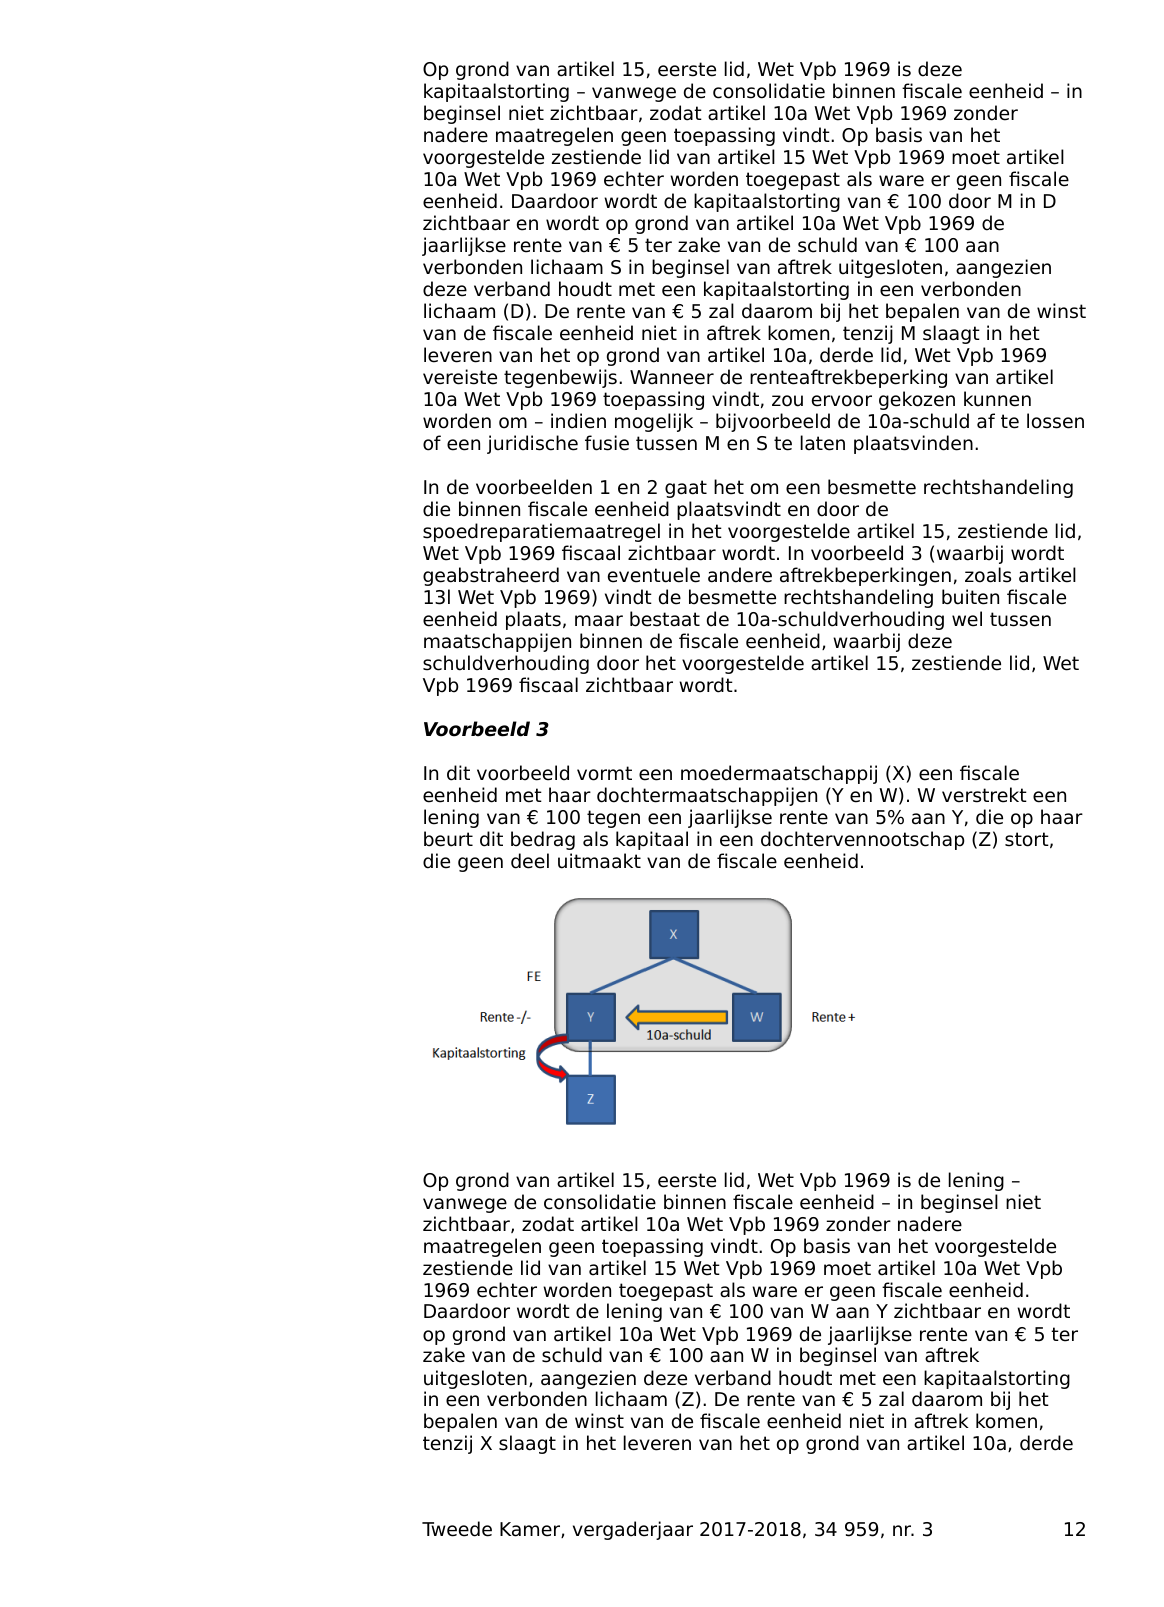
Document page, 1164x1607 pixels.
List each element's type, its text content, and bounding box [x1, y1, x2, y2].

picture [422, 895, 866, 1126]
text In dit voorbeeld vormt een moedermaatschappij (X) een fiscale eenheid met haar dochtermaatschappijen (Y en W). W verstrekt een lening van € 100 tegen een jaarlijkse rente van 5% aan Y, die op haar beurt dit bedrag als kapitaal in een dochtervennootschap (Z) stort, die geen deel uitmaakt van de fiscale eenheid. [422, 763, 1087, 873]
text In de voorbeelden 1 en 2 gaat het om een besmette rechtshandeling die binnen fiscale eenheid plaatsvindt en door de spoedreparatiemaatregel in het voorgestelde artikel 15, zestiende lid, Wet Vpb 1969 fiscaal zichtbaar wordt. In voorbeeld 3 (waarbij wordt geabstraheerd van eventuele andere aftrekbeperkingen, zoals artikel 13l Wet Vpb 1969) vindt de besmette rechtshandeling buiten fiscale eenheid plaats, maar bestaat de 10a-schuldverhouding wel tussen maatschappijen binnen de fiscale eenheid, waarbij deze schuldverhouding door het voorgestelde artikel 15, zestiende lid, Wet Vpb 1969 fiscaal zichtbaar wordt. [422, 477, 1087, 697]
text Op grond van artikel 15, eerste lid, Wet Vpb 1969 is de lening – vanwege de consolidatie binnen fiscale eenheid – in beginsel niet zichtbaar, zodat artikel 10a Wet Vpb 1969 zonder nadere maatregelen geen toepassing vindt. Op basis van het voorgestelde zestiende lid van artikel 15 Wet Vpb 1969 moet artikel 10a Wet Vpb 1969 echter worden toegepast als ware er geen fiscale eenheid. Daardoor wordt de lening van € 100 van W aan Y zichtbaar en wordt op grond van artikel 10a Wet Vpb 1969 de jaarlijkse rente van € 5 ter zake van de schuld van € 100 aan W in beginsel van aftrek uitgesloten, aangezien deze verband houdt met een kapitaalstorting in een verbonden lichaam (Z). De rente van € 5 zal daarom bij het bepalen van de winst van de fiscale eenheid niet in aftrek komen, tenzij X slaagt in het leveren van het op grond van artikel 10a, derde [422, 1169, 1087, 1455]
subtitle Voorbeeld 3 [422, 719, 1087, 741]
text Op grond van artikel 15, eerste lid, Wet Vpb 1969 is deze kapitaalstorting – vanwege de consolidatie binnen fiscale eenheid – in beginsel niet zichtbaar, zodat artikel 10a Wet Vpb 1969 zonder nadere maatregelen geen toepassing vindt. Op basis van het voorgestelde zestiende lid van artikel 15 Wet Vpb 1969 moet artikel 10a Wet Vpb 1969 echter worden toegepast als ware er geen fiscale eenheid. Daardoor wordt de kapitaalstorting van € 100 door M in D zichtbaar en wordt op grond van artikel 10a Wet Vpb 1969 de jaarlijkse rente van € 5 ter zake van de schuld van € 100 aan verbonden lichaam S in beginsel van aftrek uitgesloten, aangezien deze verband houdt met een kapitaalstorting in een verbonden lichaam (D). De rente van € 5 zal daarom bij het bepalen van de winst van de fiscale eenheid niet in aftrek komen, tenzij M slaagt in het leveren van het op grond van artikel 10a, derde lid, Wet Vpb 1969 vereiste tegenbewijs. Wanneer de renteaftrekbeperking van artikel 10a Wet Vpb 1969 toepassing vindt, zou ervoor gekozen kunnen worden om – indien mogelijk – bijvoorbeeld de 10a-schuld af te lossen of een juridische fusie tussen M en S te laten plaatsvinden. [422, 59, 1087, 455]
